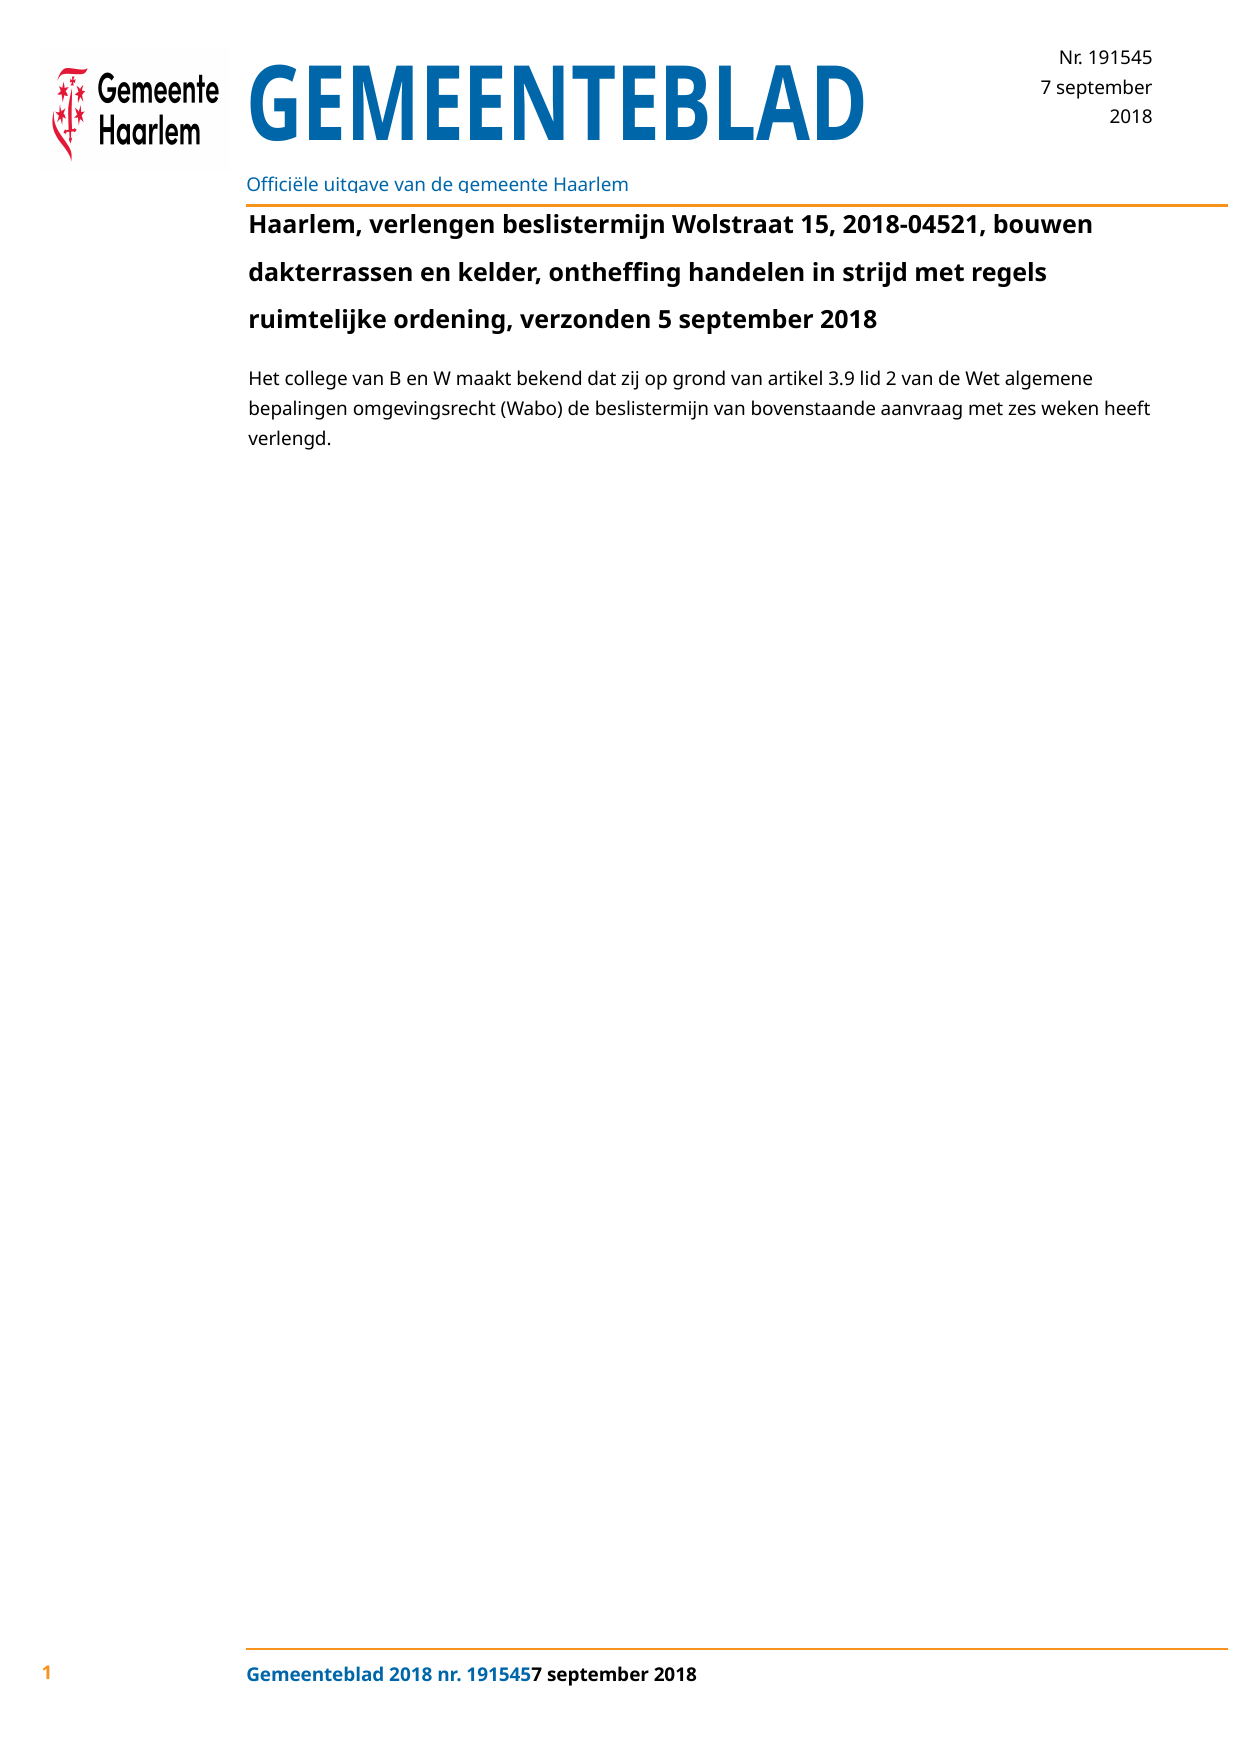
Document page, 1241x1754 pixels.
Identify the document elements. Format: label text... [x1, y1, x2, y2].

text Haarlem, verlengen beslistermijn Wolstraat 15, 2018-04521, bouwen dakterrassen en kelder, ontheffing handelen in strijd met regels ruimtelijke ordening, verzonden 5 september 2018 [248, 207, 1152, 336]
picture [41, 47, 231, 172]
text Het college van B en W maakt bekend dat zij op grond van artikel 3.9 lid 2 van de Wet algemene bepalingen omgevingsrecht (Wabo) de beslistermijn van bovenstaande aanvraag met zes weken heeft verlengd. [248, 366, 1152, 450]
